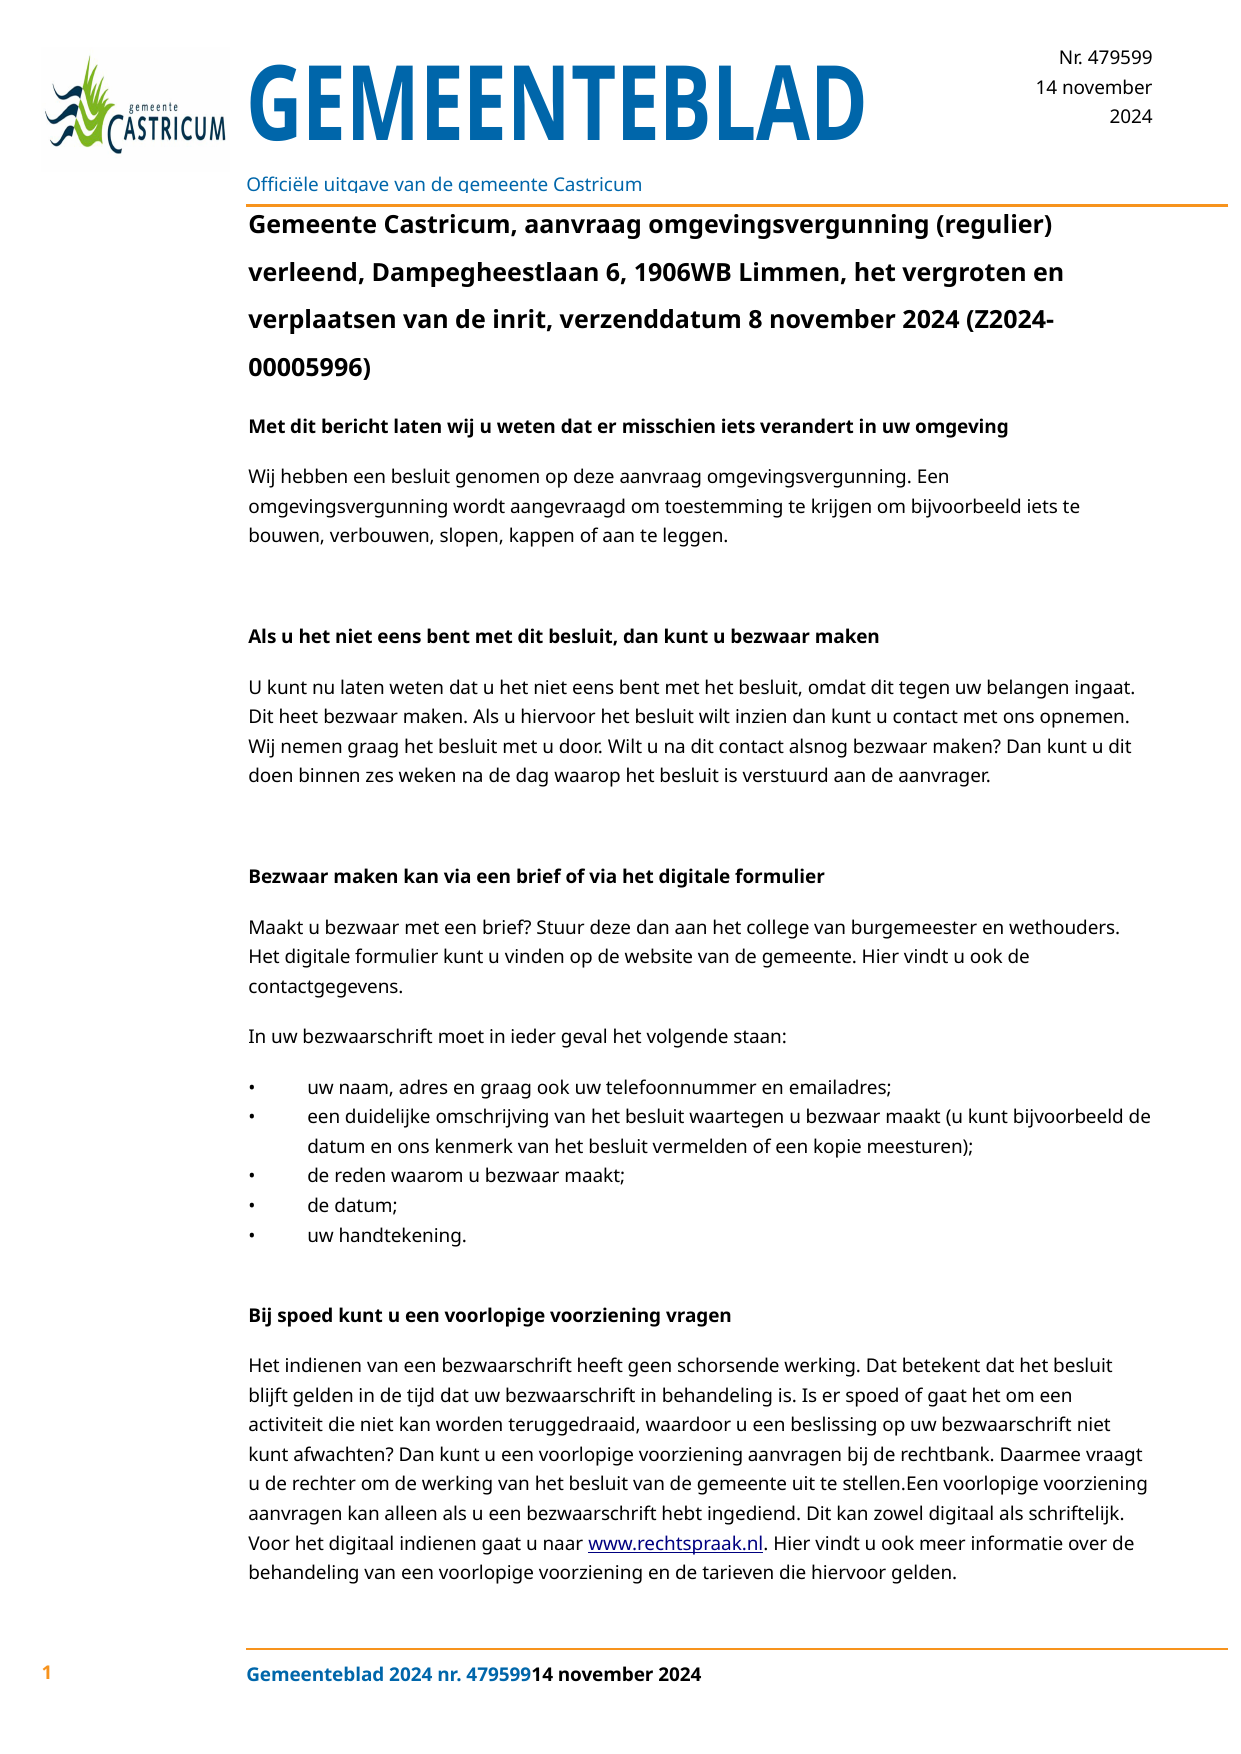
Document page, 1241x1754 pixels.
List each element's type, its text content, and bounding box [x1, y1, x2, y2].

list de reden waarom u bezwaar maakt; [248, 1163, 1152, 1188]
text Met dit bericht laten wij u weten dat er misschien iets verandert in uw omgeving [248, 413, 1152, 439]
text Het indienen van een bezwaarschrift heeft geen schorsende werking. Dat betekent dat het besluit blijft gelden in de tijd dat uw bezwaarschrift in behandeling is. Is er spoed of gaat het om een activiteit die niet kan worden teruggedraaid, waardoor u een beslissing op uw bezwaarschrift niet kunt afwachten? Dan kunt u een voorlopige voorziening aanvragen bij de rechtbank. Daarmee vraagt u de rechter om de werking van het besluit van de gemeente uit te stellen.Een voorlopige voorziening aanvragen kan alleen als u een bezwaarschrift hebt ingediend. Dit kan zowel digitaal als schriftelijk. Voor het digitaal indienen gaat u naar www.rechtspraak.nl. Hier vindt u ook meer informatie over de behandeling van een voorlopige voorziening en de tarieven die hiervoor gelden. [248, 1352, 1152, 1585]
text Wij hebben een besluit genomen op deze aanvraag omgevingsvergunning. Een omgevingsvergunning wordt aangevraagd om toestemming te krijgen om bijvoorbeeld iets te bouwen, verbouwen, slopen, kappen of aan te leggen. [248, 463, 1152, 548]
text In uw bezwaarschrift moet in ieder geval het volgende staan: [248, 1023, 1152, 1049]
text Bezwaar maken kan via een brief of via het digitale formulier [248, 863, 1152, 889]
text Gemeente Castricum, aanvraag omgevingsvergunning (regulier) verleend, Dampegheestlaan 6, 1906WB Limmen, het vergroten en verplaatsen van de inrit, verzenddatum 8 november 2024 (Z2024-00005996) [248, 207, 1152, 384]
list uw naam, adres en graag ook uw telefoonnummer en emailadres; [248, 1074, 1152, 1100]
text Als u het niet eens bent met dit besluit, dan kunt u bezwaar maken [248, 623, 1152, 649]
list een duidelijke omschrijving van het besluit waartegen u bezwaar maakt (u kunt bijvoorbeeld de datum en ons kenmerk van het besluit vermelden of een kopie meesturen); [248, 1103, 1152, 1159]
text U kunt nu laten weten dat u het niet eens bent met het besluit, omdat dit tegen uw belangen ingaat. Dit heet bezwaar maken. Als u hiervoor het besluit wilt inzien dan kunt u contact met ons opnemen. Wij nemen graag het besluit met u door. Wilt u na dit contact alsnog bezwaar maken? Dan kunt u dit doen binnen zes weken na de dag waarop het besluit is verstuurd aan de aanvrager. [248, 674, 1152, 788]
text Maakt u bezwaar met een brief? Stuur deze dan aan het college van burgemeester en wethouders. Het digitale formulier kunt u vinden op de website van de gemeente. Hier vindt u ook de contactgegevens. [248, 914, 1152, 999]
picture [41, 47, 231, 172]
list uw handtekening. [248, 1222, 1152, 1248]
text Bij spoed kunt u een voorlopige voorziening vragen [248, 1302, 1152, 1328]
list de datum; [248, 1192, 1152, 1218]
